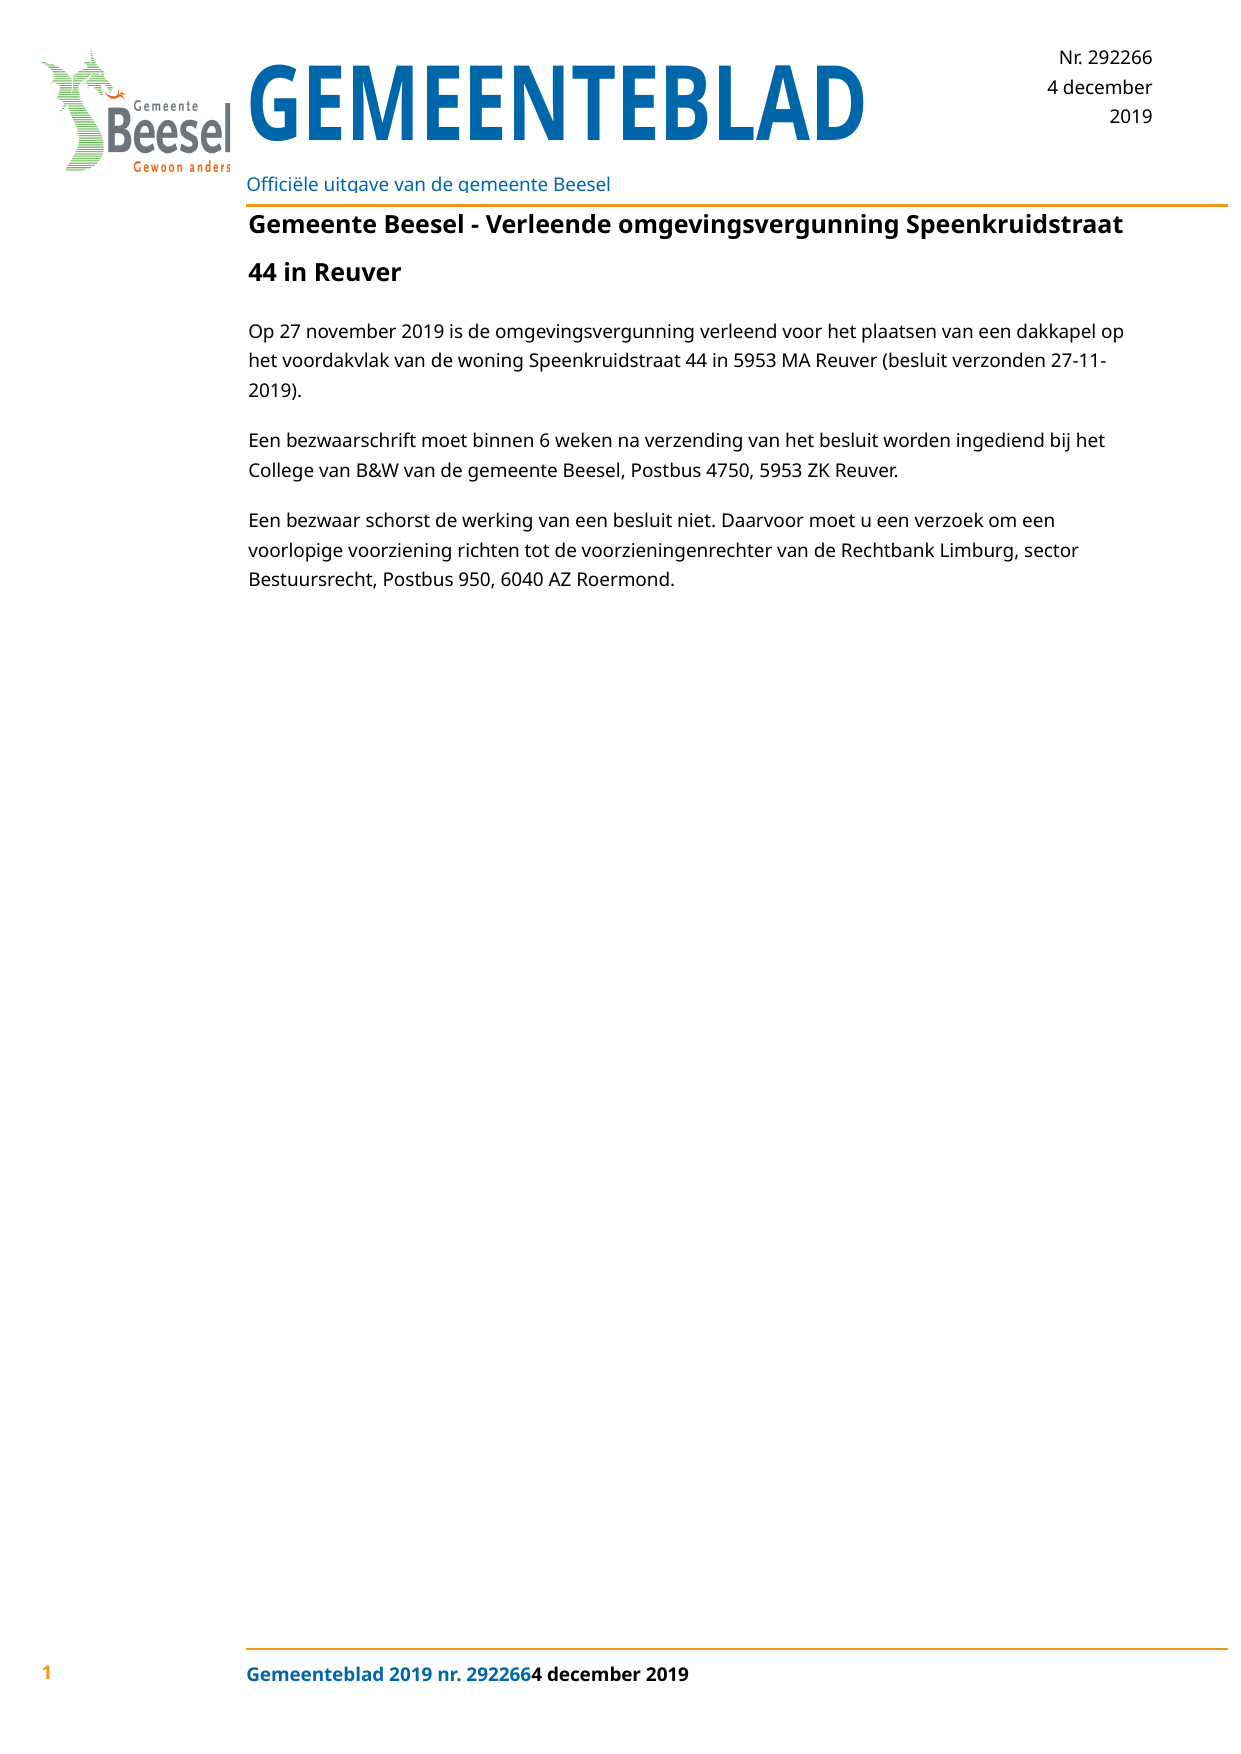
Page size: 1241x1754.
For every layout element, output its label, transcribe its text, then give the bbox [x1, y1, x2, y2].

picture [41, 47, 231, 172]
text Een bezwaar schorst de werking van een besluit niet. Daarvoor moet u een verzoek om een voorlopige voorziening richten tot de voorzieningenrechter van de Rechtbank Limburg, sector Bestuursrecht, Postbus 950, 6040 AZ Roermond. [248, 507, 1152, 592]
text Gemeente Beesel - Verleende omgevingsvergunning Speenkruidstraat 44 in Reuver [248, 207, 1152, 288]
text Op 27 november 2019 is de omgevingsvergunning verleend voor het plaatsen van een dakkapel op het voordakvlak van de woning Speenkruidstraat 44 in 5953 MA Reuver (besluit verzonden 27-11-2019). [248, 318, 1152, 403]
text Een bezwaarschrift moet binnen 6 weken na verzending van het besluit worden ingediend bij het College van B&W van de gemeente Beesel, Postbus 4750, 5953 ZK Reuver. [248, 427, 1152, 483]
